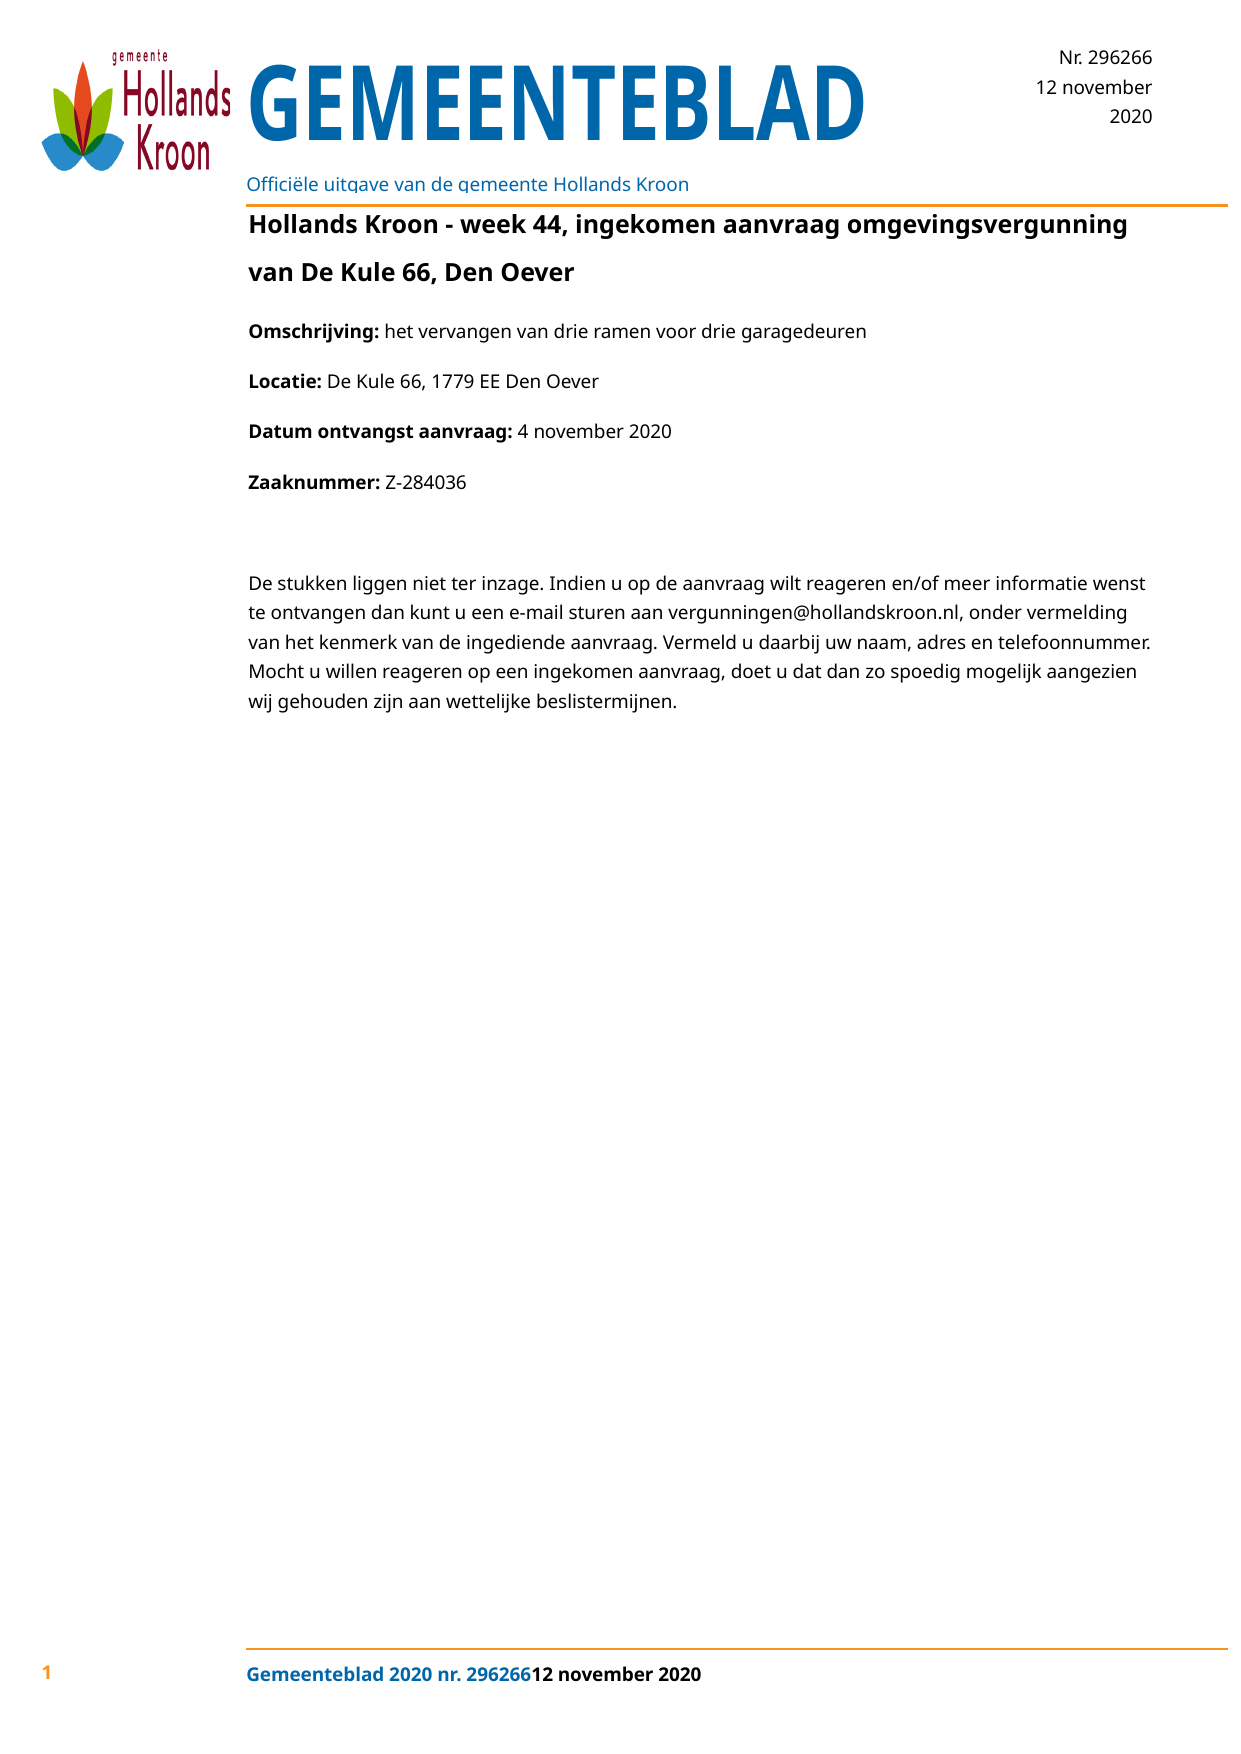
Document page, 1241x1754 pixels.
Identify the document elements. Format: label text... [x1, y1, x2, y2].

text Hollands Kroon - week 44, ingekomen aanvraag omgevingsvergunning van De Kule 66, Den Oever [248, 207, 1152, 288]
text Datum ontvangst aanvraag: 4 november 2020 [248, 419, 1152, 444]
text Omschrijving: het vervangen van drie ramen voor drie garagedeuren [248, 318, 1152, 344]
text De stukken liggen niet ter inzage. Indien u op de aanvraag wilt reageren en/of meer informatie wenst te ontvangen dan kunt u een e-mail sturen aan vergunningen@hollandskroon.nl, onder vermelding van het kenmerk van de ingediende aanvraag. Vermeld u daarbij uw naam, adres en telefoonnummer. Mocht u willen reageren op een ingekomen aanvraag, doet u dat dan zo spoedig mogelijk aangezien wij gehouden zijn aan wettelijke beslistermijnen. [248, 570, 1152, 714]
text Zaaknummer: Z-284036 [248, 469, 1152, 495]
picture [41, 47, 231, 172]
text Locatie: De Kule 66, 1779 EE Den Oever [248, 368, 1152, 394]
